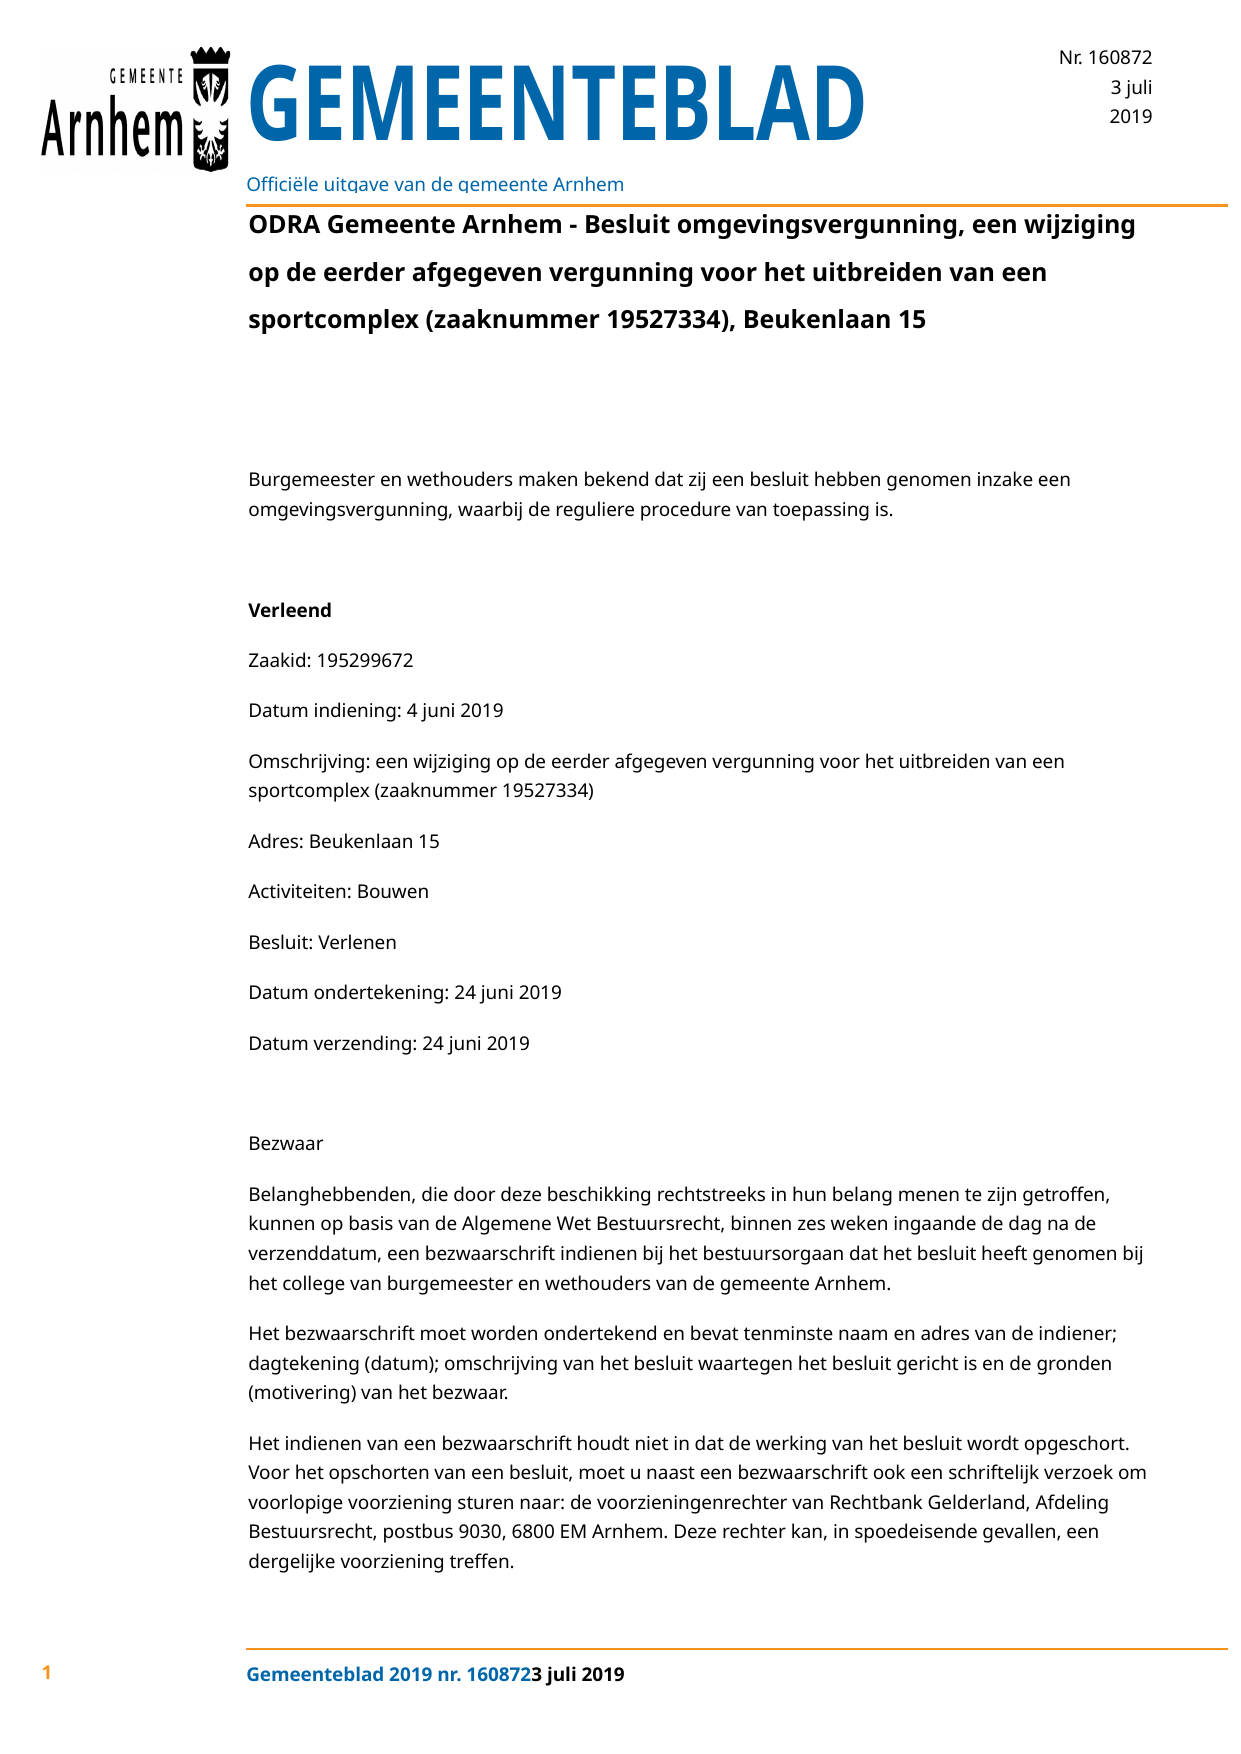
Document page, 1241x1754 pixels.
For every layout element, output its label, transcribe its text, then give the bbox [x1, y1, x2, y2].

text Omschrijving: een wijziging op de eerder afgegeven vergunning voor het uitbreiden van een sportcomplex (zaaknummer 19527334) [248, 748, 1152, 803]
text Het bezwaarschrift moet worden ondertekend en bevat tenminste naam en adres van de indiener; dagtekening (datum); omschrijving van het besluit waartegen het besluit gericht is en de gronden (motivering) van het bezwaar. [248, 1320, 1152, 1405]
text Datum indiening: 4 juni 2019 [248, 698, 1152, 723]
text Datum ondertekening: 24 juni 2019 [248, 979, 1152, 1005]
picture [41, 47, 231, 172]
text Bezwaar [248, 1131, 1152, 1156]
text Datum verzending: 24 juni 2019 [248, 1030, 1152, 1055]
text Activiteiten: Bouwen [248, 878, 1152, 904]
text ODRA Gemeente Arnhem - Besluit omgevingsvergunning, een wijziging op de eerder afgegeven vergunning voor het uitbreiden van een sportcomplex (zaaknummer 19527334), Beukenlaan 15 [248, 207, 1152, 336]
text Het indienen van een bezwaarschrift houdt niet in dat de werking van het besluit wordt opgeschort. Voor het opschorten van een besluit, moet u naast een bezwaarschrift ook een schriftelijk verzoek om voorlopige voorziening sturen naar: de voorzieningenrechter van Rechtbank Gelderland, Afdeling Bestuursrecht, postbus 9030, 6800 EM Arnhem. Deze rechter kan, in spoedeisende gevallen, een dergelijke voorziening treffen. [248, 1430, 1152, 1574]
text Verleend [248, 597, 1152, 622]
text Belanghebbenden, die door deze beschikking rechtstreeks in hun belang menen te zijn getroffen, kunnen op basis van de Algemene Wet Bestuursrecht, binnen zes weken ingaande de dag na de verzenddatum, een bezwaarschrift indienen bij het bestuursorgaan dat het besluit heeft genomen bij het college van burgemeester en wethouders van de gemeente Arnhem. [248, 1181, 1152, 1295]
text Zaakid: 195299672 [248, 647, 1152, 673]
text Burgemeester en wethouders maken bekend dat zij een besluit hebben genomen inzake een omgevingsvergunning, waarbij de reguliere procedure van toepassing is. [248, 466, 1152, 522]
text Besluit: Verlenen [248, 929, 1152, 954]
text Adres: Beukenlaan 15 [248, 828, 1152, 854]
